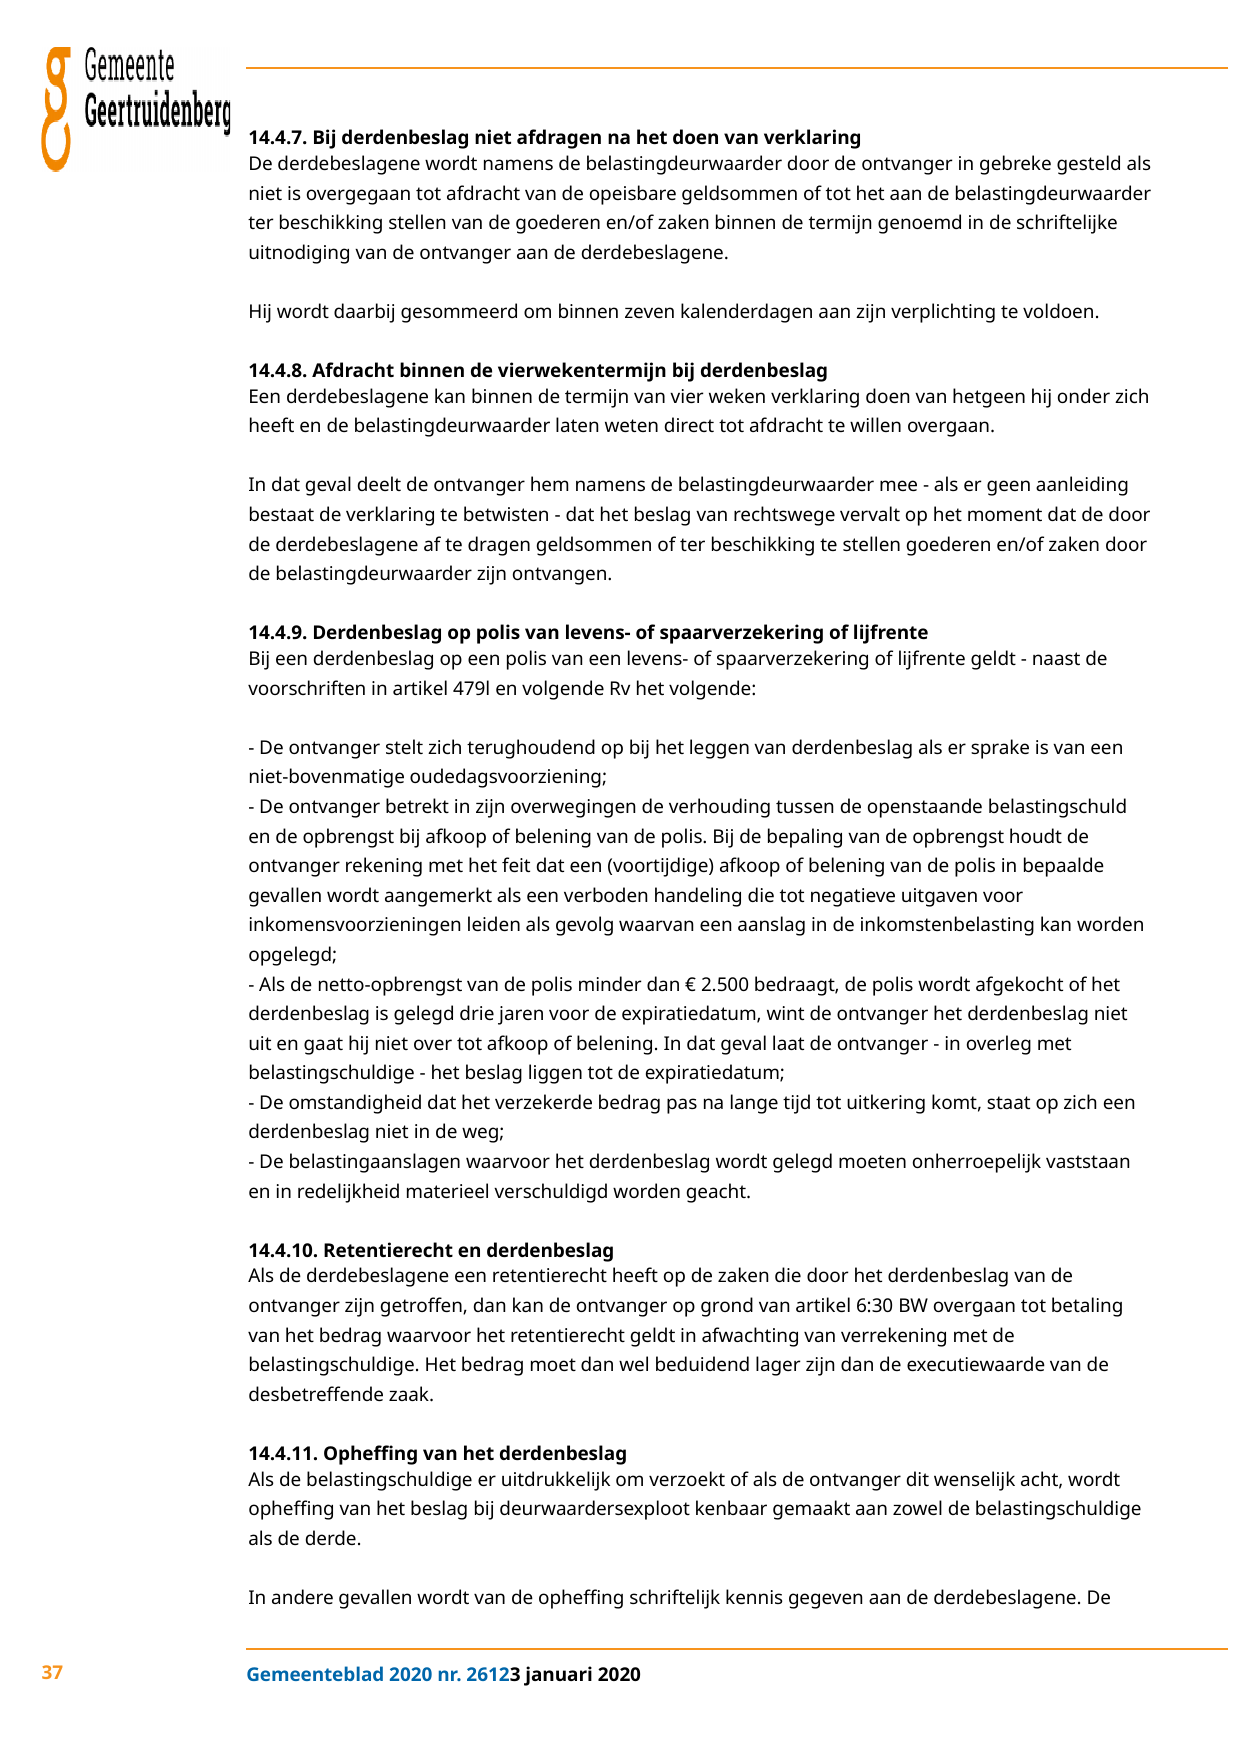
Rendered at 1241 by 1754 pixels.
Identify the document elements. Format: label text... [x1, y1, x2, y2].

text - De ontvanger betrekt in zijn overwegingen de verhouding tussen de openstaande belastingschuld en de opbrengst bij afkoop of belening van de polis. Bij de bepaling van de opbrengst houdt de ontvanger rekening met het feit dat een (voortijdige) afkoop of belening van de polis in bepaalde gevallen wordt aangemerkt als een verboden handeling die tot negatieve uitgaven voor inkomensvoorzieningen leiden als gevolg waarvan een aanslag in de inkomstenbelasting kan worden opgelegd; [248, 793, 1152, 967]
text Een derdebeslagene kan binnen de termijn van vier weken verklaring doen van hetgeen hij onder zich heeft en de belastingdeurwaarder laten weten direct tot afdracht te willen overgaan. [248, 383, 1152, 438]
text De derdebeslagene wordt namens de belastingdeurwaarder door de ontvanger in gebreke gesteld als niet is overgegaan tot afdracht van de opeisbare geldsommen of tot het aan de belastingdeurwaarder ter beschikking stellen van de goederen en/of zaken binnen de termijn genoemd in de schriftelijke uitnodiging van de ontvanger aan de derdebeslagene. [248, 150, 1152, 264]
text 14.4.8. Afdracht binnen de vierwekentermijn bij derdenbeslag [248, 357, 1152, 383]
text 14.4.11. Opheffing van het derdenbeslag [248, 1440, 1152, 1466]
text In andere gevallen wordt van de opheffing schriftelijk kennis gegeven aan de derdebeslagene. De [248, 1584, 1152, 1610]
text In dat geval deelt de ontvanger hem namens de belastingdeurwaarder mee - als er geen aanleiding bestaat de verklaring te betwisten - dat het beslag van rechtswege vervalt op het moment dat de door de derdebeslagene af te dragen geldsommen of ter beschikking te stellen goederen en/of zaken door de belastingdeurwaarder zijn ontvangen. [248, 472, 1152, 586]
text 14.4.7. Bij derdenbeslag niet afdragen na het doen van verklaring [248, 124, 1152, 150]
text - Als de netto-opbrengst van de polis minder dan € 2.500 bedraagt, de polis wordt afgekocht of het derdenbeslag is gelegd drie jaren voor de expiratiedatum, wint de ontvanger het derdenbeslag niet uit en gaat hij niet over tot afkoop of belening. In dat geval laat de ontvanger - in overleg met belastingschuldige - het beslag liggen tot de expiratiedatum; [248, 971, 1152, 1085]
text Als de derdebeslagene een retentierecht heeft op de zaken die door het derdenbeslag van de ontvanger zijn getroffen, dan kan de ontvanger op grond van artikel 6:30 BW overgaan tot betaling van het bedrag waarvoor het retentierecht geldt in afwachting van verrekening met de belastingschuldige. Het bedrag moet dan wel beduidend lager zijn dan de executiewaarde van de desbetreffende zaak. [248, 1263, 1152, 1407]
picture [41, 47, 231, 172]
text Als de belastingschuldige er uitdrukkelijk om verzoekt of als de ontvanger dit wenselijk acht, wordt opheffing van het beslag bij deurwaardersexploot kenbaar gemaakt aan zowel de belastingschuldige als de derde. [248, 1466, 1152, 1551]
text - De omstandigheid dat het verzekerde bedrag pas na lange tijd tot uitkering komt, staat op zich een derdenbeslag niet in de weg; [248, 1089, 1152, 1144]
text 14.4.9. Derdenbeslag op polis van levens- of spaarverzekering of lijfrente [248, 619, 1152, 645]
text - De ontvanger stelt zich terughoudend op bij het leggen van derdenbeslag als er sprake is van een niet-bovenmatige oudedagsvoorziening; [248, 734, 1152, 789]
text - De belastingaanslagen waarvoor het derdenbeslag wordt gelegd moeten onherroepelijk vaststaan en in redelijkheid materieel verschuldigd worden geacht. [248, 1148, 1152, 1203]
text Bij een derdenbeslag op een polis van een levens- of spaarverzekering of lijfrente geldt - naast de voorschriften in artikel 479l en volgende Rv het volgende: [248, 645, 1152, 701]
text Hij wordt daarbij gesommeerd om binnen zeven kalenderdagen aan zijn verplichting te voldoen. [248, 298, 1152, 324]
text 14.4.10. Retentierecht en derdenbeslag [248, 1237, 1152, 1263]
